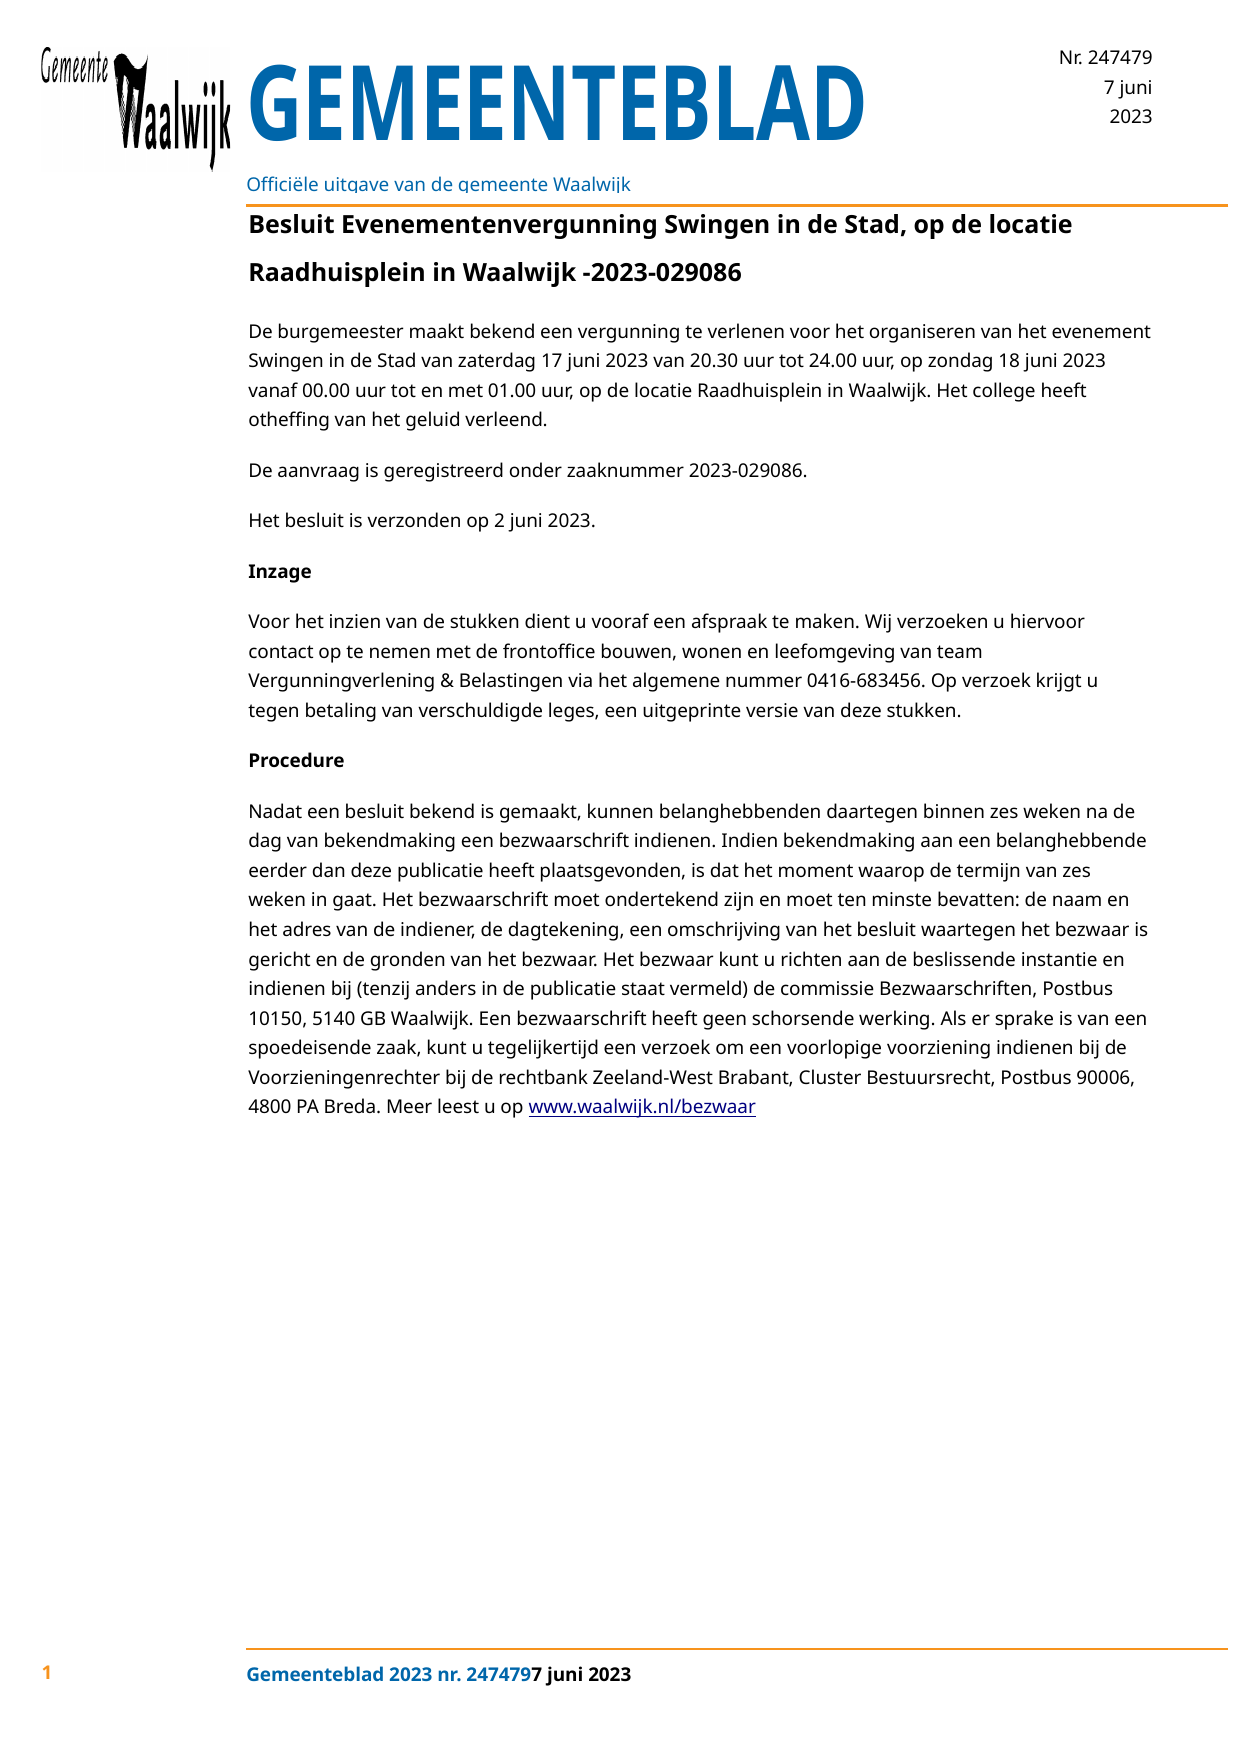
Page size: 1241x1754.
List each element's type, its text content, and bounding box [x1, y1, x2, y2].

text Inzage [248, 558, 1152, 584]
text Het besluit is verzonden op 2 juni 2023. [248, 507, 1152, 533]
text Procedure [248, 747, 1152, 773]
text Voor het inzien van de stukken dient u vooraf een afspraak te maken. Wij verzoeken u hiervoor contact op te nemen met de frontoffice bouwen, wonen en leefomgeving van team Vergunningverlening & Belastingen via het algemene nummer 0416-683456. Op verzoek krijgt u tegen betaling van verschuldigde leges, een uitgeprinte versie van deze stukken. [248, 608, 1152, 723]
text De burgemeester maakt bekend een vergunning te verlenen voor het organiseren van het evenement Swingen in de Stad van zaterdag 17 juni 2023 van 20.30 uur tot 24.00 uur, op zondag 18 juni 2023 vanaf 00.00 uur tot en met 01.00 uur, op de locatie Raadhuisplein in Waalwijk. Het college heeft otheffing van het geluid verleend. [248, 318, 1152, 432]
text Nadat een besluit bekend is gemaakt, kunnen belanghebbenden daartegen binnen zes weken na de dag van bekendmaking een bezwaarschrift indienen. Indien bekendmaking aan een belanghebbende eerder dan deze publicatie heeft plaatsgevonden, is dat het moment waarop de termijn van zes weken in gaat. Het bezwaarschrift moet ondertekend zijn en moet ten minste bevatten: de naam en het adres van de indiener, de dagtekening, een omschrijving van het besluit waartegen het bezwaar is gericht en de gronden van het bezwaar. Het bezwaar kunt u richten aan de beslissende instantie en indienen bij (tenzij anders in de publicatie staat vermeld) de commissie Bezwaarschriften, Postbus 10150, 5140 GB Waalwijk. Een bezwaarschrift heeft geen schorsende werking. Als er sprake is van een spoedeisende zaak, kunt u tegelijkertijd een verzoek om een voorlopige voorziening indienen bij de Voorzieningenrechter bij de rechtbank Zeeland-West Brabant, Cluster Bestuursrecht, Postbus 90006, 4800 PA Breda. Meer leest u op www.waalwijk.nl/bezwaar [248, 798, 1152, 1119]
text De aanvraag is geregistreerd onder zaaknummer 2023-029086. [248, 457, 1152, 483]
picture [41, 47, 231, 172]
text Besluit Evenementenvergunning Swingen in de Stad, op de locatie Raadhuisplein in Waalwijk -2023-029086 [248, 207, 1152, 288]
